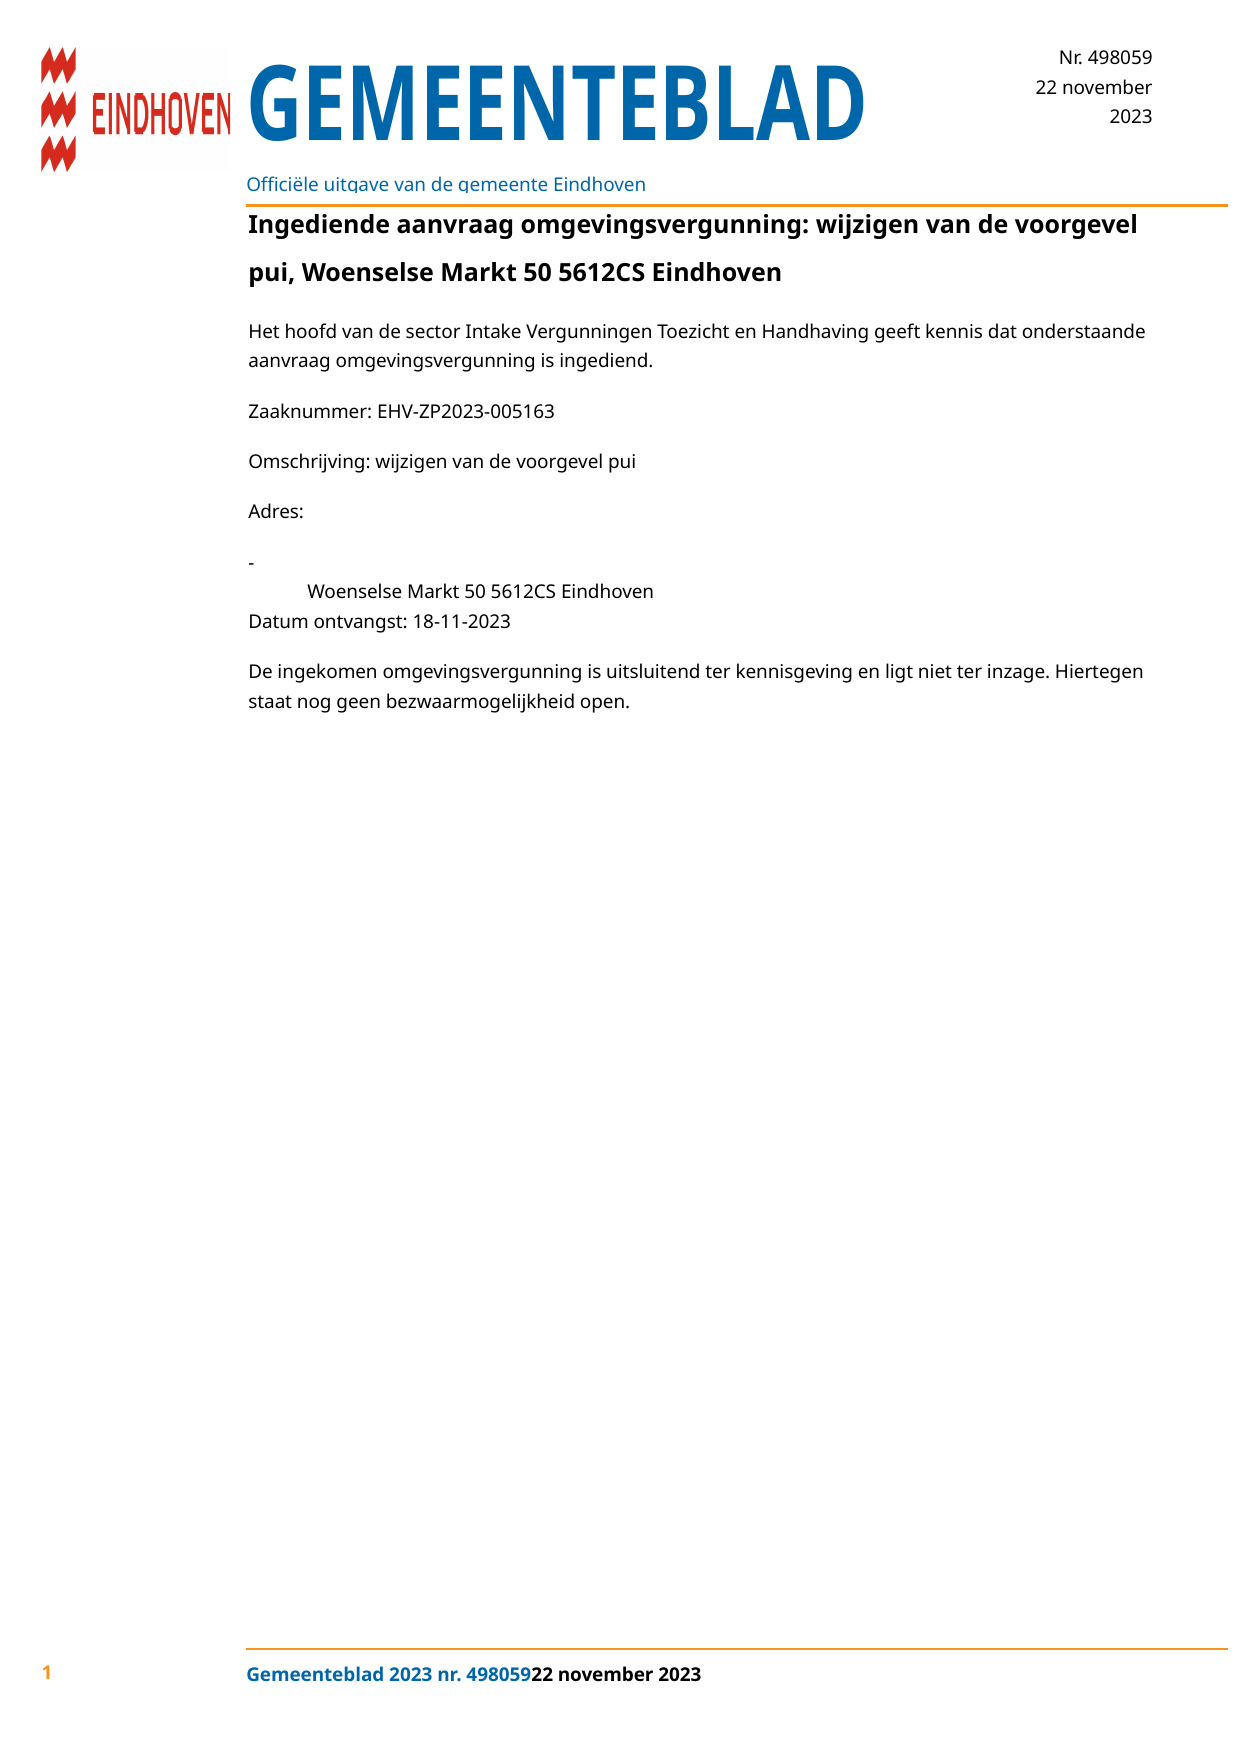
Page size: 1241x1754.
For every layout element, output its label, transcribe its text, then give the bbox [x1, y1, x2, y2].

text Zaaknummer: EHV-ZP2023-005163 [248, 398, 1152, 424]
text Omschrijving: wijzigen van de voorgevel pui [248, 448, 1152, 474]
list Woenselse Markt 50 5612CS Eindhoven [248, 579, 1152, 604]
text De ingekomen omgevingsvergunning is uitsluitend ter kennisgeving en ligt niet ter inzage. Hiertegen staat nog geen bezwaarmogelijkheid open. [248, 659, 1152, 714]
text Datum ontvangst: 18-11-2023 [248, 608, 1152, 634]
picture [41, 47, 231, 172]
text Ingediende aanvraag omgevingsvergunning: wijzigen van de voorgevel pui, Woenselse Markt 50 5612CS Eindhoven [248, 207, 1152, 288]
text Het hoofd van de sector Intake Vergunningen Toezicht en Handhaving geeft kennis dat onderstaande aanvraag omgevingsvergunning is ingediend. [248, 318, 1152, 373]
text Adres: [248, 499, 1152, 524]
